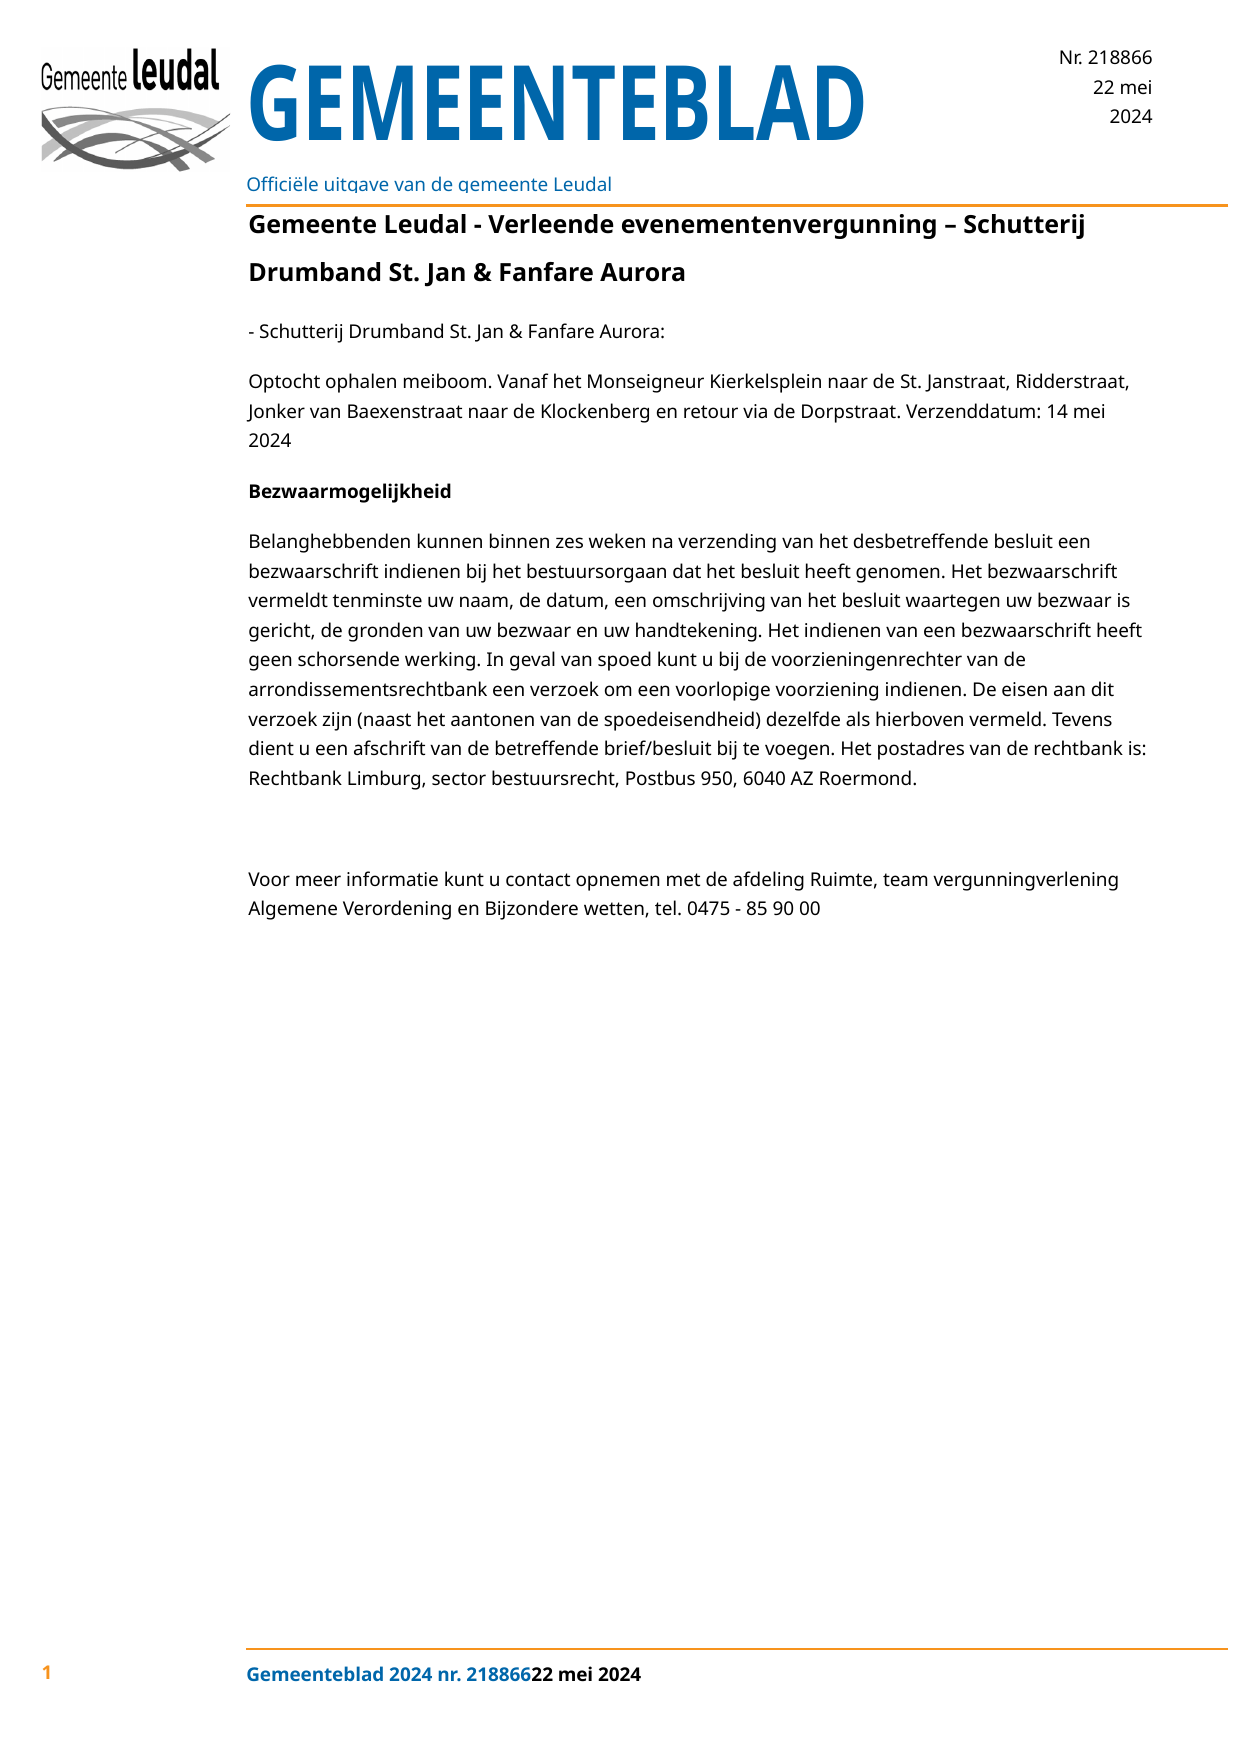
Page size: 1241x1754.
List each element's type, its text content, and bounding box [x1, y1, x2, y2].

text Optocht ophalen meiboom. Vanaf het Monseigneur Kierkelsplein naar de St. Janstraat, Ridderstraat, Jonker van Baexenstraat naar de Klockenberg en retour via de Dorpstraat. Verzenddatum: 14 mei 2024 [248, 368, 1152, 453]
text Gemeente Leudal - Verleende evenementenvergunning – Schutterij Drumband St. Jan & Fanfare Aurora [248, 207, 1152, 288]
text - Schutterij Drumband St. Jan & Fanfare Aurora: [248, 318, 1152, 344]
text Bezwaarmogelijkheid [248, 478, 1152, 504]
text Belanghebbenden kunnen binnen zes weken na verzending van het desbetreffende besluit een bezwaarschrift indienen bij het bestuursorgaan dat het besluit heeft genomen. Het bezwaarschrift vermeldt tenminste uw naam, de datum, een omschrijving van het besluit waartegen uw bezwaar is gericht, de gronden van uw bezwaar en uw handtekening. Het indienen van een bezwaarschrift heeft geen schorsende werking. In geval van spoed kunt u bij de voorzieningenrechter van de arrondissementsrechtbank een verzoek om een voorlopige voorziening indienen. De eisen aan dit verzoek zijn (naast het aantonen van de spoedeisendheid) dezelfde als hierboven vermeld. Tevens dient u een afschrift van de betreffende brief/besluit bij te voegen. Het postadres van de rechtbank is: Rechtbank Limburg, sector bestuursrecht, Postbus 950, 6040 AZ Roermond. [248, 528, 1152, 791]
text Voor meer informatie kunt u contact opnemen met de afdeling Ruimte, team vergunningverlening Algemene Verordening en Bijzondere wetten, tel. 0475 - 85 90 00 [248, 866, 1152, 921]
picture [41, 47, 231, 172]
